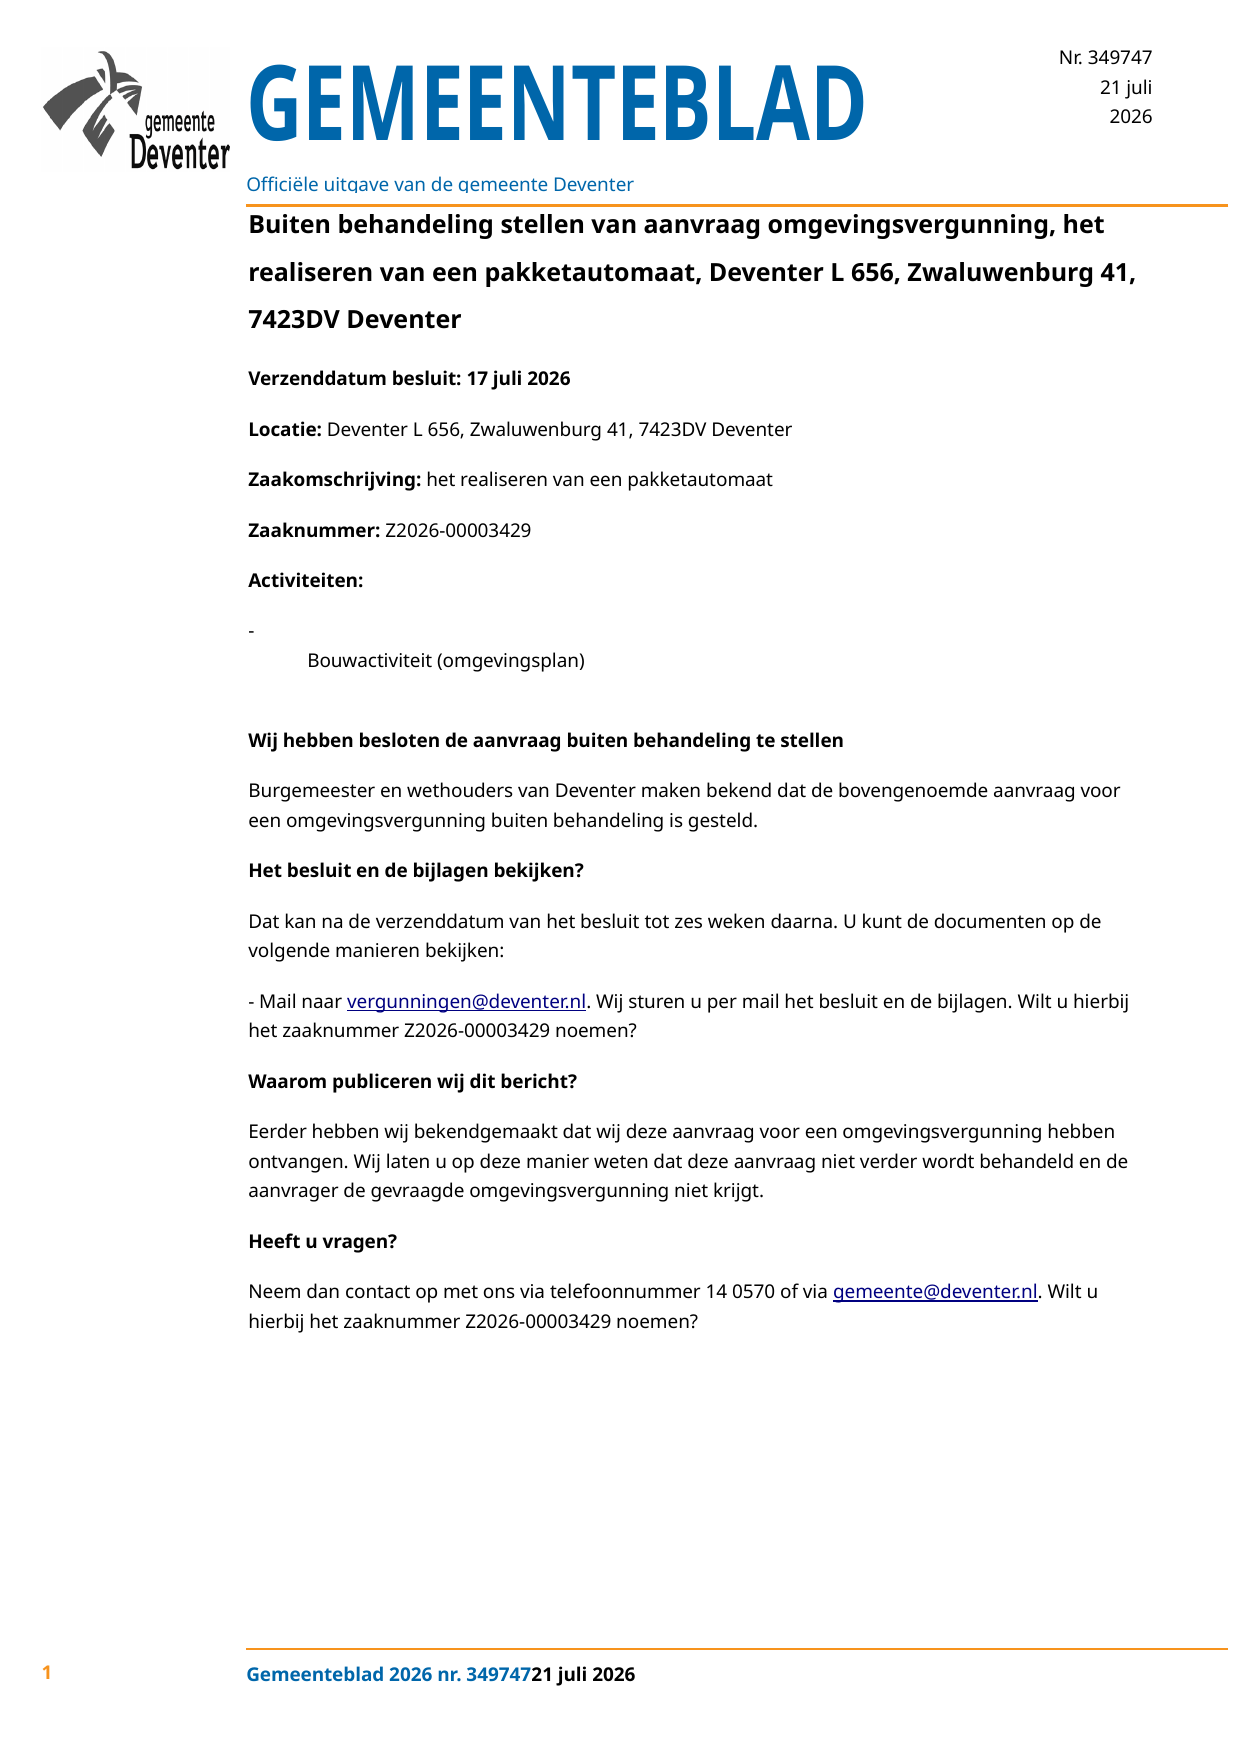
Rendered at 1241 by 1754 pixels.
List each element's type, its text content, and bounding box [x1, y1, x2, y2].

text Zaakomschrijving: het realiseren van een pakketautomaat [248, 466, 1152, 492]
text Zaaknummer: Z2026-00003429 [248, 517, 1152, 542]
text Het besluit en de bijlagen bekijken? [248, 858, 1152, 883]
text Eerder hebben wij bekendgemaakt dat wij deze aanvraag voor een omgevingsvergunning hebben ontvangen. Wij laten u op deze manier weten dat deze aanvraag niet verder wordt behandeld en de aanvrager de gevraagde omgevingsvergunning niet krijgt. [248, 1118, 1152, 1203]
text Buiten behandeling stellen van aanvraag omgevingsvergunning, het realiseren van een pakketautomaat, Deventer L 656, Zwaluwenburg 41, 7423DV Deventer [248, 207, 1152, 336]
list Bouwactiviteit (omgevingsplan) [248, 647, 1152, 673]
text Locatie: Deventer L 656, Zwaluwenburg 41, 7423DV Deventer [248, 416, 1152, 442]
text - Mail naar vergunningen@deventer.nl. Wij sturen u per mail het besluit en de bijlagen. Wilt u hierbij het zaaknummer Z2026-00003429 noemen? [248, 988, 1152, 1043]
picture [41, 47, 231, 172]
text Waarom publiceren wij dit bericht? [248, 1068, 1152, 1094]
text Dat kan na de verzenddatum van het besluit tot zes weken daarna. U kunt de documenten op de volgende manieren bekijken: [248, 908, 1152, 963]
text Wij hebben besloten de aanvraag buiten behandeling te stellen [248, 727, 1152, 753]
text Heeft u vragen? [248, 1228, 1152, 1254]
text Verzenddatum besluit: 17 juli 2026 [248, 366, 1152, 391]
text Burgemeester en wethouders van Deventer maken bekend dat de bovengenoemde aanvraag voor een omgevingsvergunning buiten behandeling is gesteld. [248, 778, 1152, 833]
text Neem dan contact op met ons via telefoonnummer 14 0570 of via gemeente@deventer.nl. Wilt u hierbij het zaaknummer Z2026-00003429 noemen? [248, 1278, 1152, 1334]
text Activiteiten: [248, 567, 1152, 593]
